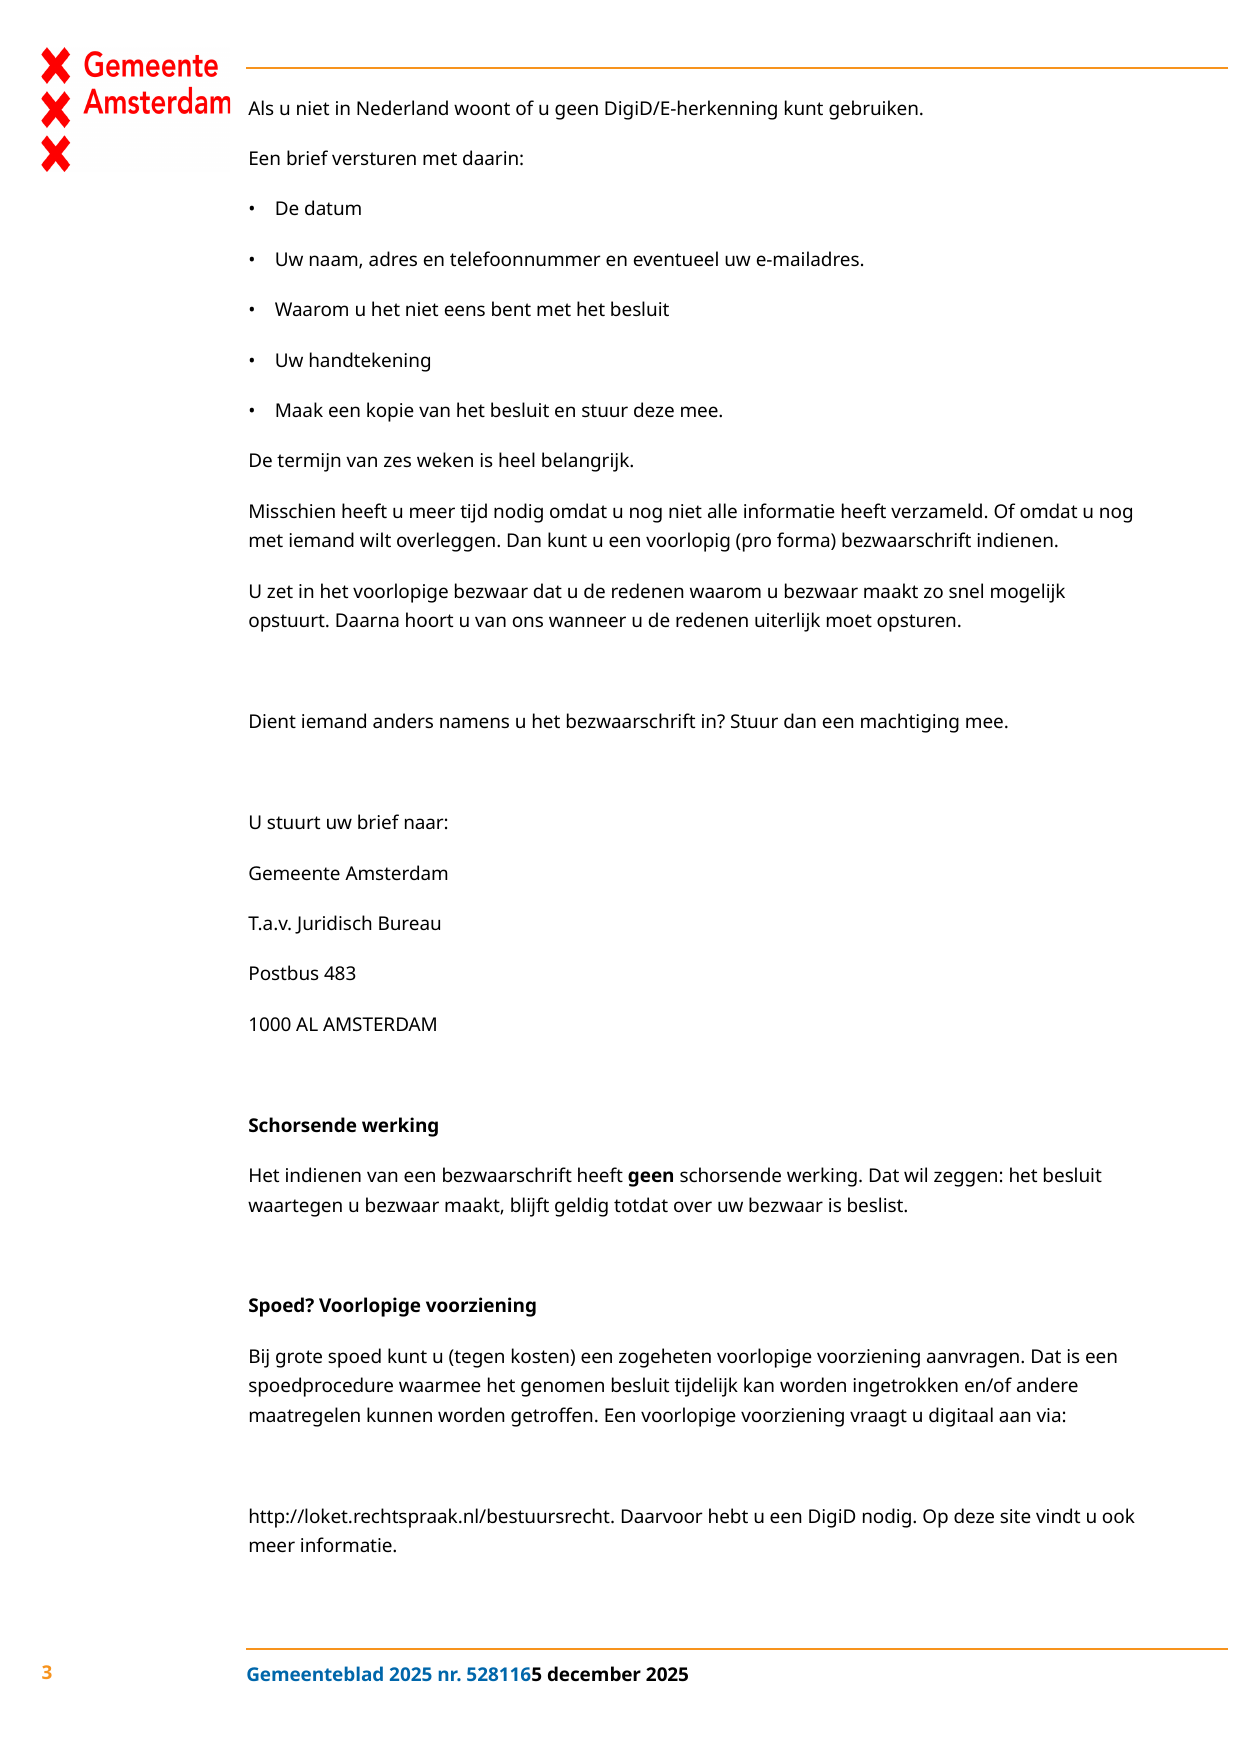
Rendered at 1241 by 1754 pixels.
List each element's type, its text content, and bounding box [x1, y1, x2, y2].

text De termijn van zes weken is heel belangrijk. [248, 448, 1152, 473]
text Postbus 483 [248, 961, 1152, 986]
text T.a.v. Juridisch Bureau [248, 910, 1152, 936]
text Spoed? Voorlopige voorziening [248, 1293, 1152, 1318]
text http://loket.rechtspraak.nl/bestuursrecht. Daarvoor hebt u een DigiD nodig. Op deze site vindt u ook meer informatie. [248, 1503, 1152, 1558]
text Een brief versturen met daarin: [248, 145, 1152, 171]
text Gemeente Amsterdam [248, 860, 1152, 886]
picture [41, 47, 231, 172]
text Dient iemand anders namens u het bezwaarschrift in? Stuur dan een machtiging mee. [248, 708, 1152, 734]
text 1000 AL AMSTERDAM [248, 1011, 1152, 1037]
text Schorsende werking [248, 1112, 1152, 1138]
text • Uw handtekening [248, 347, 1152, 373]
text Misschien heeft u meer tijd nodig omdat u nog niet alle informatie heeft verzameld. Of omdat u nog met iemand wilt overleggen. Dan kunt u een voorlopig (pro forma) bezwaarschrift indienen. [248, 498, 1152, 553]
text • Waarom u het niet eens bent met het besluit [248, 296, 1152, 322]
text U stuurt uw brief naar: [248, 809, 1152, 835]
text U zet in het voorlopige bezwaar dat u de redenen waarom u bezwaar maakt zo snel mogelijk opstuurt. Daarna hoort u van ons wanneer u de redenen uiterlijk moet opsturen. [248, 578, 1152, 633]
text • Maak een kopie van het besluit en stuur deze mee. [248, 397, 1152, 423]
text • Uw naam, adres en telefoonnummer en eventueel uw e-mailadres. [248, 246, 1152, 272]
text Als u niet in Nederland woont of u geen DigiD/E-herkenning kunt gebruiken. [248, 95, 1152, 121]
text Het indienen van een bezwaarschrift heeft geen schorsende werking. Dat wil zeggen: het besluit waartegen u bezwaar maakt, blijft geldig totdat over uw bezwaar is beslist. [248, 1162, 1152, 1218]
text • De datum [248, 196, 1152, 221]
text Bij grote spoed kunt u (tegen kosten) een zogeheten voorlopige voorziening aanvragen. Dat is een spoedprocedure waarmee het genomen besluit tijdelijk kan worden ingetrokken en/of andere maatregelen kunnen worden getroffen. Een voorlopige voorziening vraagt u digitaal aan via: [248, 1343, 1152, 1428]
